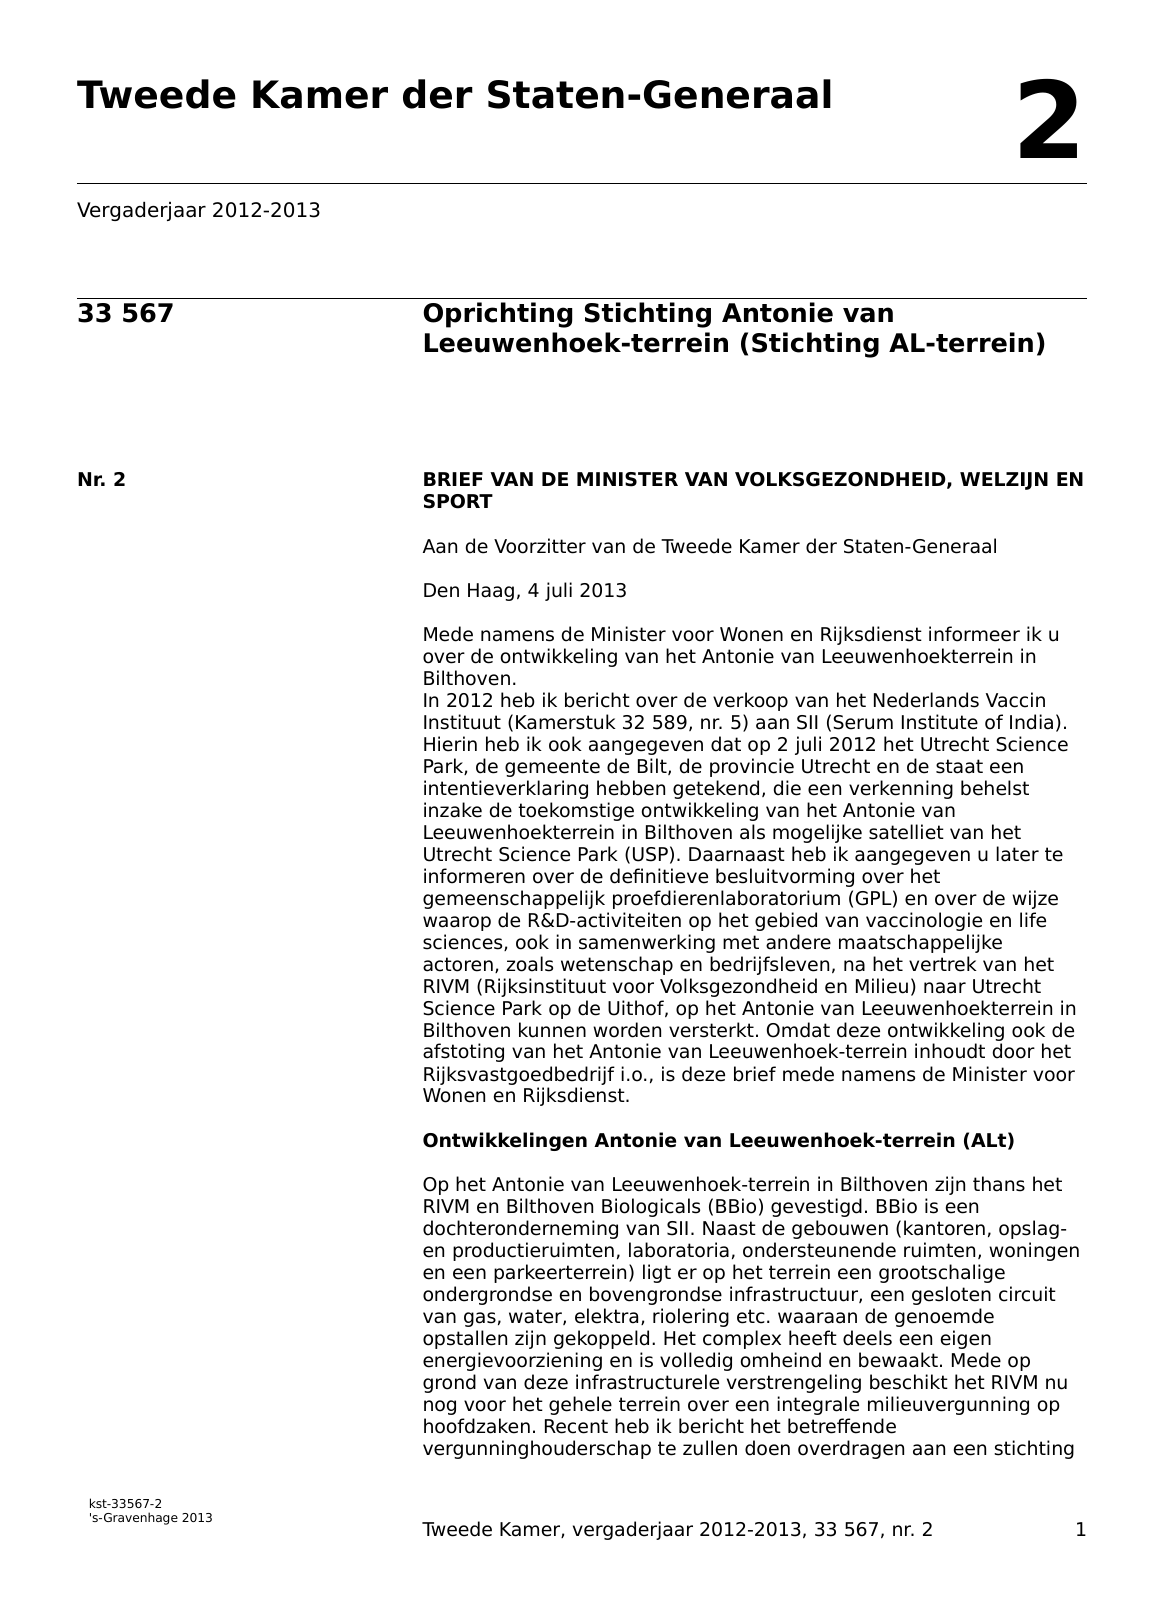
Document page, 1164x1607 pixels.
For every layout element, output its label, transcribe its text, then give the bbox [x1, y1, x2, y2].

subtitle Nr. 2 BRIEF VAN DE MINISTER VAN VOLKSGEZONDHEID, WELZIJN EN SPORT [77, 469, 1087, 513]
table_cell Vergaderjaar 2012-2013 [77, 184, 1087, 298]
text Op het Antonie van Leeuwenhoek-terrein in Bilthoven zijn thans het RIVM en Bilthoven Biologicals (BBio) gevestigd. BBio is een dochteronderneming van SII. Naast de gebouwen (kantoren, opslag- en productieruimten, laboratoria, ondersteunende ruimten, woningen en een parkeerterrein) ligt er op het terrein een grootschalige ondergrondse en bovengrondse infrastructuur, een gesloten circuit van gas, water, elektra, riolering etc. waaraan de genoemde opstallen zijn gekoppeld. Het complex heeft deels een eigen energievoorziening en is volledig omheind en bewaakt. Mede op grond van deze infrastructurele verstrengeling beschikt het RIVM nu nog voor het gehele terrein over een integrale milieuvergunning op hoofdzaken. Recent heb ik bericht het betreffende vergunninghouderschap te zullen doen overdragen aan een stichting [422, 1174, 1087, 1459]
table_header Tweede Kamer der Staten-Generaal [77, 59, 886, 183]
text Mede namens de Minister voor Wonen en Rijksdienst informeer ik u over de ontwikkeling van het Antonie van Leeuwenhoekterrein in Bilthoven. [422, 624, 1087, 690]
text kst-33567-2 [88, 1497, 323, 1511]
subtitle Ontwikkelingen Antonie van Leeuwenhoek-terrein (ALt) [422, 1129, 1087, 1152]
text Den Haag, 4 juli 2013 [422, 580, 1087, 602]
table_header 2 [886, 59, 1087, 183]
subtitle 33 567 Oprichting Stichting Antonie van Leeuwenhoek-terrein (Stichting AL-terrein) [77, 299, 1087, 358]
text Aan de Voorzitter van de Tweede Kamer der Staten-Generaal [422, 536, 1087, 557]
text 's-Gravenhage 2013 [88, 1511, 323, 1525]
text In 2012 heb ik bericht over de verkoop van het Nederlands Vaccin Instituut (Kamerstuk 32 589, nr. 5) aan SII (Serum Institute of India). Hierin heb ik ook aangegeven dat op 2 juli 2012 het Utrecht Science Park, de gemeente de Bilt, de provincie Utrecht en de staat een intentieverklaring hebben getekend, die een verkenning behelst inzake de toekomstige ontwikkeling van het Antonie van Leeuwenhoekterrein in Bilthoven als mogelijke satelliet van het Utrecht Science Park (USP). Daarnaast heb ik aangegeven u later te informeren over de definitieve besluitvorming over het gemeenschappelijk proefdierenlaboratorium (GPL) en over de wijze waarop de R&D-activiteiten op het gebied van vaccinologie en life sciences, ook in samenwerking met andere maatschappelijke actoren, zoals wetenschap en bedrijfsleven, na het vertrek van het RIVM (Rijksinstituut voor Volksgezondheid en Milieu) naar Utrecht Science Park op de Uithof, op het Antonie van Leeuwenhoekterrein in Bilthoven kunnen worden versterkt. Omdat deze ontwikkeling ook de afstoting van het Antonie van Leeuwenhoek-terrein inhoudt door het Rijksvastgoedbedrijf i.o., is deze brief mede namens de Minister voor Wonen en Rijksdienst. [422, 690, 1087, 1107]
